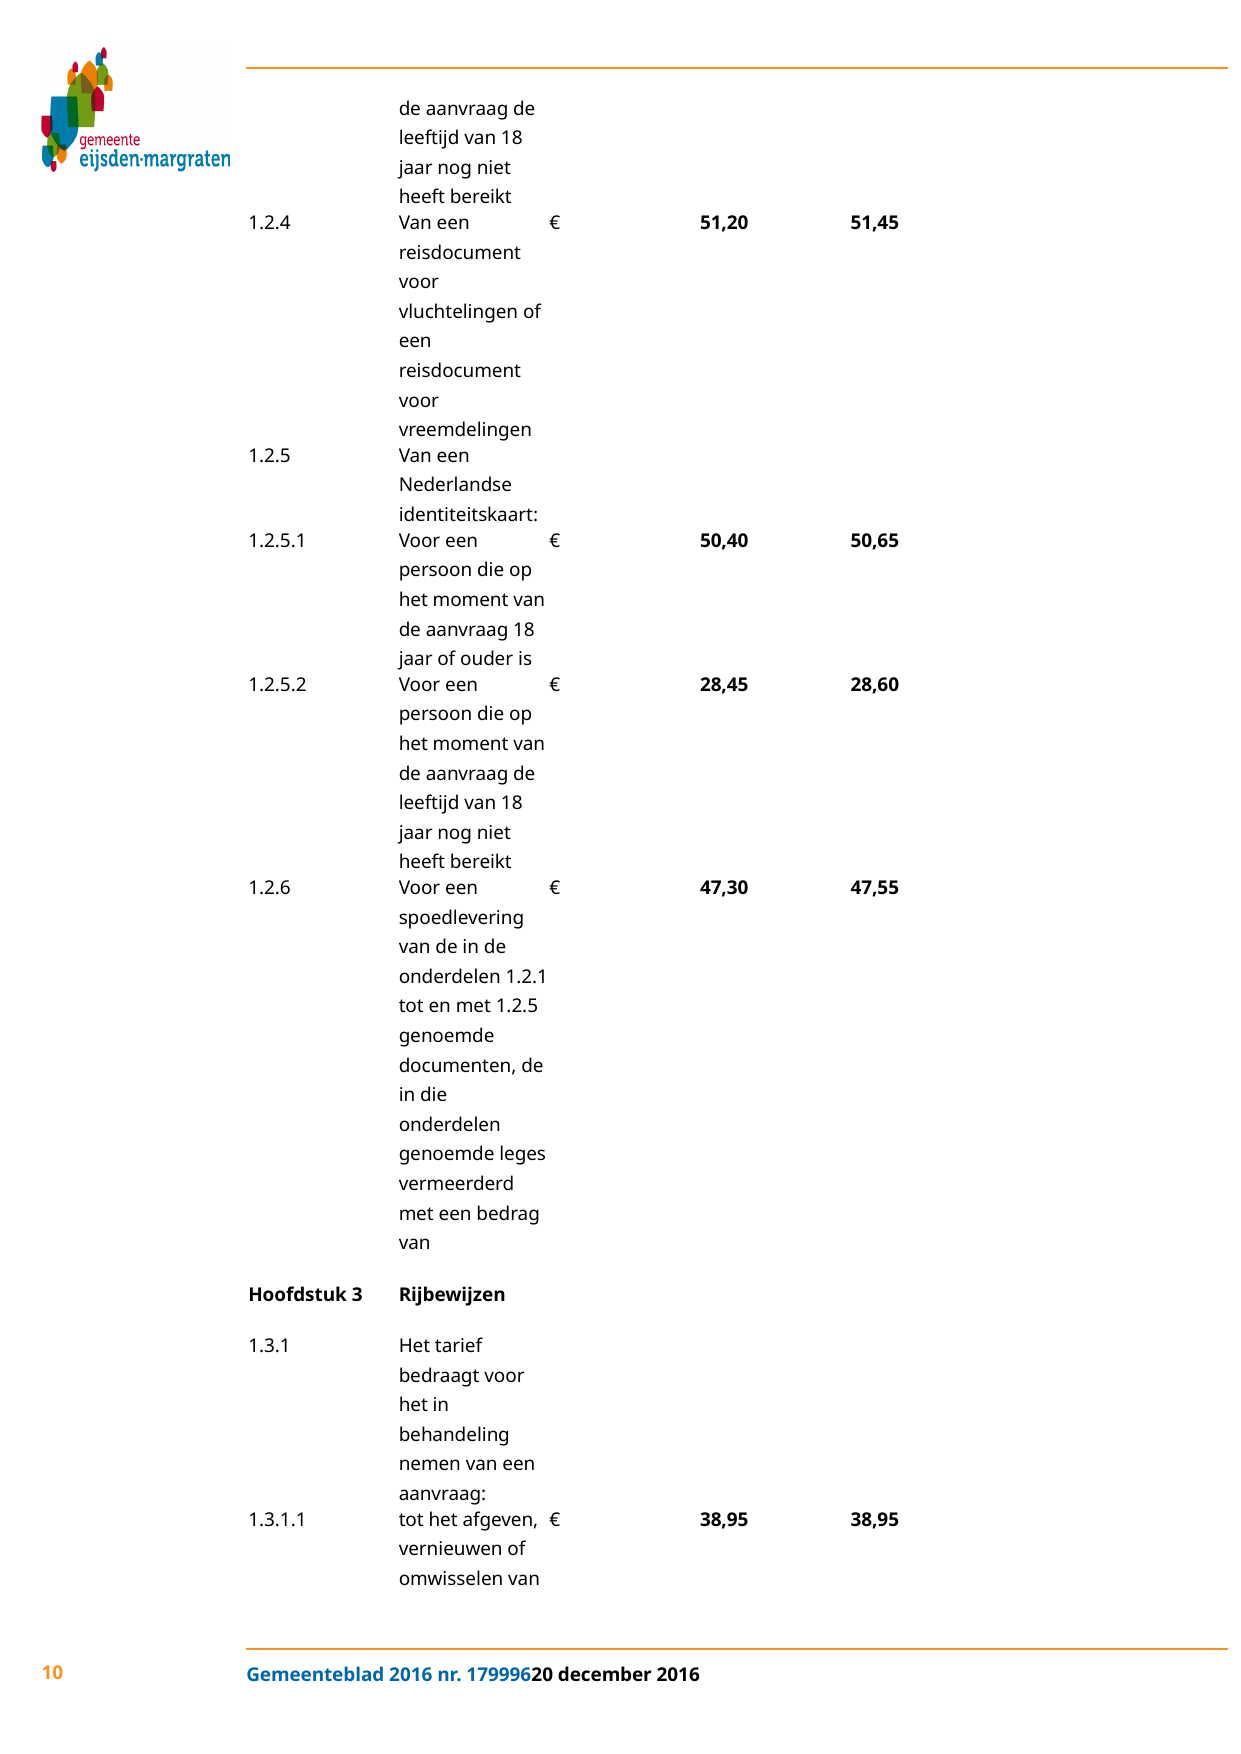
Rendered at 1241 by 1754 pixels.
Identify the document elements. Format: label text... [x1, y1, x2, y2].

table_cell [700, 95, 850, 209]
table_cell Van een Nederlandse identiteitskaart: [399, 442, 549, 527]
table_cell [549, 1281, 700, 1306]
table_cell 28,60 [850, 671, 1001, 874]
table_cell 51,20 [700, 209, 850, 442]
table_cell [1001, 1306, 1152, 1332]
table_cell [1001, 671, 1152, 874]
table_cell Voor een persoon die op het moment van de aanvraag de leeftijd van 18 jaar nog niet heeft bereikt [399, 671, 549, 874]
table_cell 47,55 [850, 874, 1001, 1255]
table_cell € [549, 874, 700, 1255]
table_cell Van een reisdocument voor vluchtelingen of een reisdocument voor vreemdelingen [399, 209, 549, 442]
table_cell [549, 1332, 700, 1506]
table_cell 1.2.5.1 [248, 527, 398, 671]
table_cell [850, 1281, 1001, 1306]
table_cell € [549, 527, 700, 671]
table_cell 1.3.1.1 [248, 1506, 398, 1591]
table_cell de aanvraag de leeftijd van 18 jaar nog niet heeft bereikt [399, 95, 549, 209]
table_cell [248, 1255, 398, 1281]
table_cell [1001, 209, 1152, 442]
table_cell 1.2.5.2 [248, 671, 398, 874]
table_cell 28,45 [700, 671, 850, 874]
table_cell € [549, 209, 700, 442]
table_cell 51,45 [850, 209, 1001, 442]
table_cell [700, 1306, 850, 1332]
table_cell [1001, 1332, 1152, 1506]
table_cell [700, 1255, 850, 1281]
table_cell [850, 95, 1001, 209]
table_cell [1001, 95, 1152, 209]
table_cell 50,40 [700, 527, 850, 671]
table_cell [850, 1306, 1001, 1332]
table_cell [399, 1306, 549, 1332]
table_cell 1.3.1 [248, 1332, 398, 1506]
table_cell tot het afgeven, vernieuwen of omwisselen van [399, 1506, 549, 1591]
table_cell 1.2.4 [248, 209, 398, 442]
picture [41, 47, 231, 172]
table_cell € [549, 671, 700, 874]
table_cell [850, 1332, 1001, 1506]
table_cell [1001, 874, 1152, 1255]
table_cell Het tarief bedraagt voor het in behandeling nemen van een aanvraag: [399, 1332, 549, 1506]
table_cell [549, 1255, 700, 1281]
table_cell [700, 442, 850, 527]
table_cell [248, 95, 398, 209]
table_cell [1001, 527, 1152, 671]
table_cell Rijbewijzen [399, 1281, 549, 1306]
table_cell [700, 1281, 850, 1306]
table_cell [850, 442, 1001, 527]
table_cell [700, 1332, 850, 1506]
table_cell 47,30 [700, 874, 850, 1255]
table_cell 38,95 [850, 1506, 1001, 1591]
table_cell [1001, 442, 1152, 527]
table_cell Voor een persoon die op het moment van de aanvraag 18 jaar of ouder is [399, 527, 549, 671]
table_cell [1001, 1506, 1152, 1591]
table_cell [549, 442, 700, 527]
table_cell [248, 1306, 398, 1332]
table_cell [399, 1255, 549, 1281]
table_cell 38,95 [700, 1506, 850, 1591]
table_cell 50,65 [850, 527, 1001, 671]
table_cell [549, 95, 700, 209]
table_cell [1001, 1281, 1152, 1306]
table_cell 1.2.5 [248, 442, 398, 527]
table_cell € [549, 1506, 700, 1591]
table_cell Hoofdstuk 3 [248, 1281, 398, 1306]
table_cell 1.2.6 [248, 874, 398, 1255]
table_cell [549, 1306, 700, 1332]
table_cell Voor een spoedlevering van de in de onderdelen 1.2.1 tot en met 1.2.5 genoemde documenten, de in die onderdelen genoemde leges vermeerderd met een bedrag van [399, 874, 549, 1255]
table_cell [850, 1255, 1001, 1281]
table_cell [1001, 1255, 1152, 1281]
